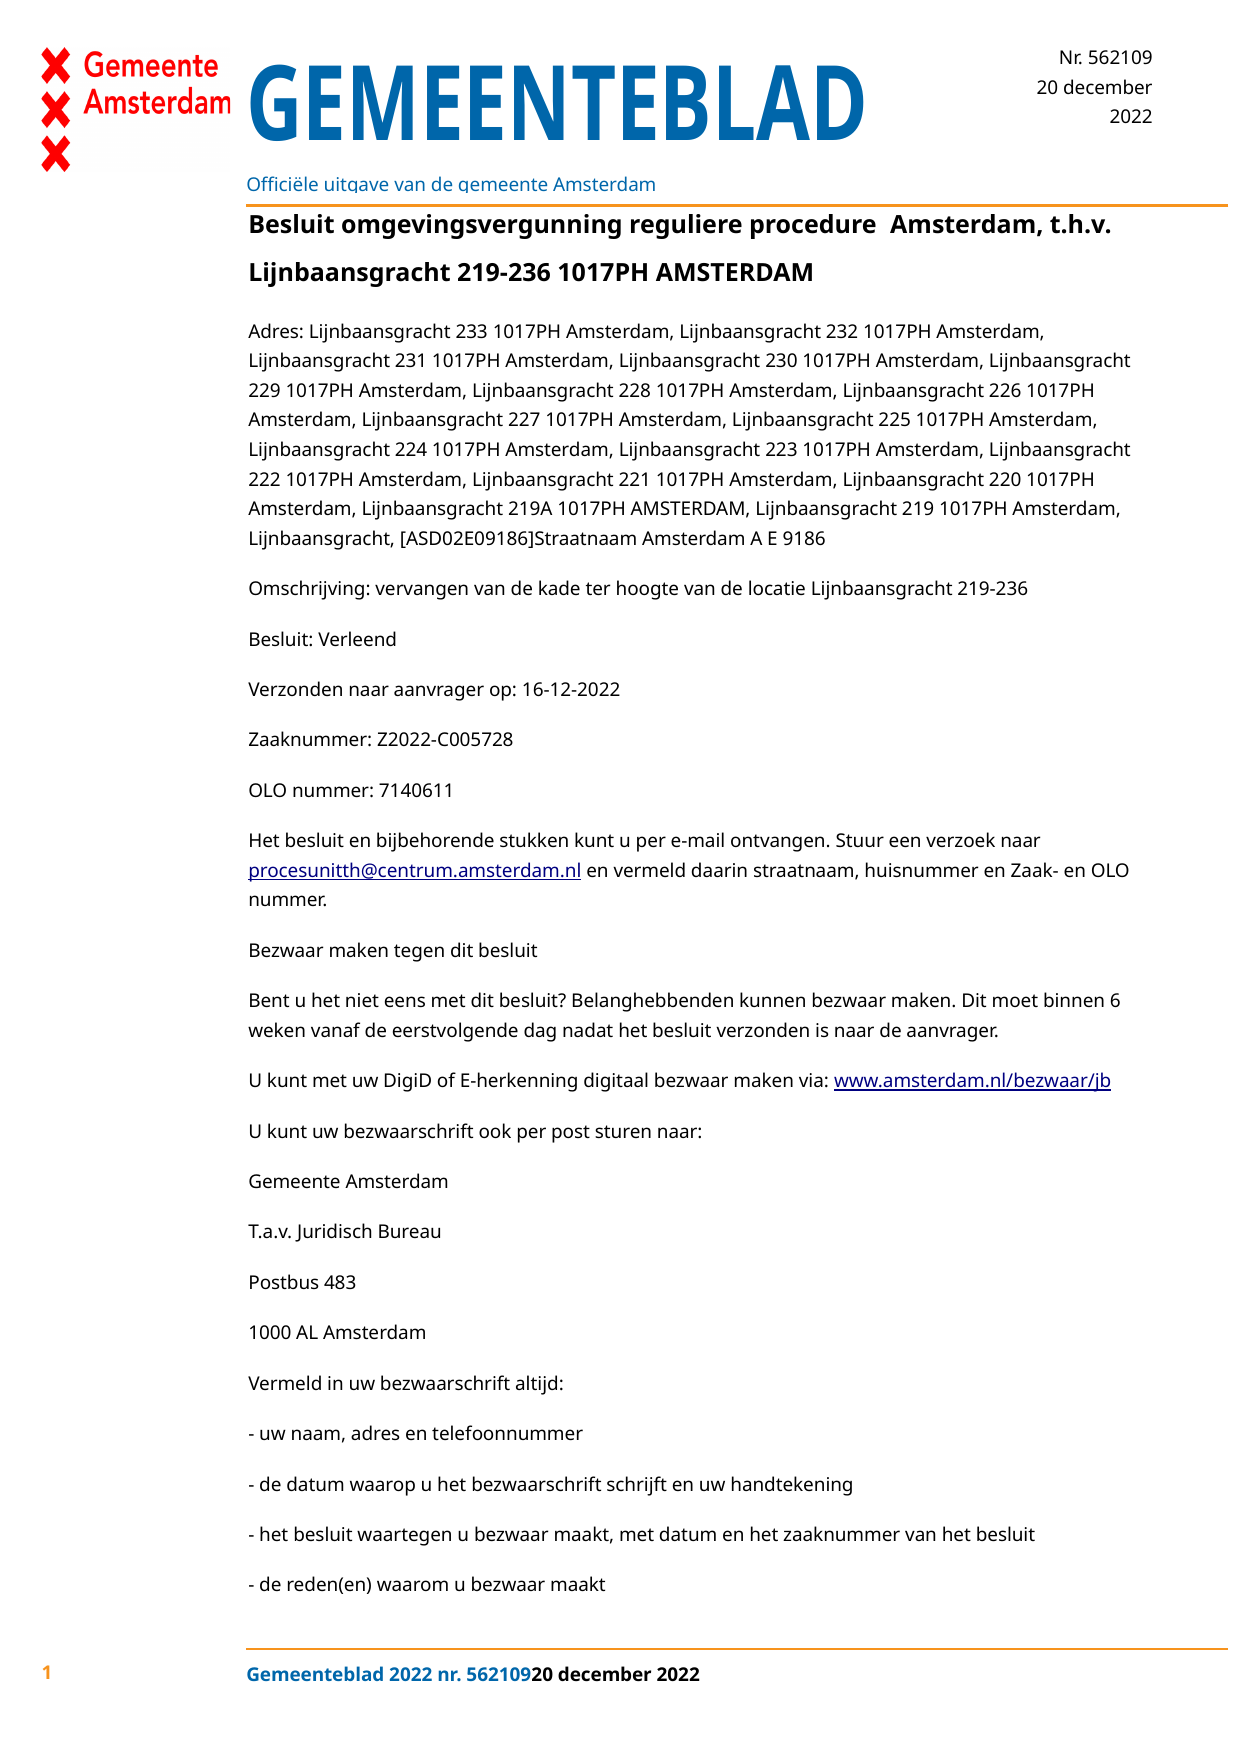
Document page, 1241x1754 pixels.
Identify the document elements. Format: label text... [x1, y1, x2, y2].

text Het besluit en bijbehorende stukken kunt u per e-mail ontvangen. Stuur een verzoek naar procesunitth@centrum.amsterdam.nl en vermeld daarin straatnaam, huisnummer en Zaak- en OLO nummer. [248, 827, 1152, 912]
text T.a.v. Juridisch Bureau [248, 1219, 1152, 1244]
picture [41, 47, 231, 172]
text U kunt met uw DigiD of E-herkenning digitaal bezwaar maken via: www.amsterdam.nl/bezwaar/jb [248, 1067, 1152, 1093]
text Omschrijving: vervangen van de kade ter hoogte van de locatie Lijnbaansgracht 219-236 [248, 575, 1152, 601]
text Postbus 483 [248, 1269, 1152, 1295]
text Bent u het niet eens met dit besluit? Belanghebbenden kunnen bezwaar maken. Dit moet binnen 6 weken vanaf de eerstvolgende dag nadat het besluit verzonden is naar de aanvrager. [248, 987, 1152, 1043]
text Vermeld in uw bezwaarschrift altijd: [248, 1370, 1152, 1396]
text - de datum waarop u het bezwaarschrift schrijft en uw handtekening [248, 1471, 1152, 1497]
text - uw naam, adres en telefoonnummer [248, 1420, 1152, 1446]
text Gemeente Amsterdam [248, 1168, 1152, 1194]
text Adres: Lijnbaansgracht 233 1017PH Amsterdam, Lijnbaansgracht 232 1017PH Amsterdam, Lijnbaansgracht 231 1017PH Amsterdam, Lijnbaansgracht 230 1017PH Amsterdam, Lijnbaansgracht 229 1017PH Amsterdam, Lijnbaansgracht 228 1017PH Amsterdam, Lijnbaansgracht 226 1017PH Amsterdam, Lijnbaansgracht 227 1017PH Amsterdam, Lijnbaansgracht 225 1017PH Amsterdam, Lijnbaansgracht 224 1017PH Amsterdam, Lijnbaansgracht 223 1017PH Amsterdam, Lijnbaansgracht 222 1017PH Amsterdam, Lijnbaansgracht 221 1017PH Amsterdam, Lijnbaansgracht 220 1017PH Amsterdam, Lijnbaansgracht 219A 1017PH AMSTERDAM, Lijnbaansgracht 219 1017PH Amsterdam, Lijnbaansgracht, [ASD02E09186]Straatnaam Amsterdam A E 9186 [248, 318, 1152, 551]
text Bezwaar maken tegen dit besluit [248, 937, 1152, 963]
text - het besluit waartegen u bezwaar maakt, met datum en het zaaknummer van het besluit [248, 1521, 1152, 1547]
text Besluit omgevingsvergunning reguliere procedure Amsterdam, t.h.v. Lijnbaansgracht 219-236 1017PH AMSTERDAM [248, 207, 1152, 288]
text OLO nummer: 7140611 [248, 777, 1152, 803]
text Zaaknummer: Z2022-C005728 [248, 727, 1152, 752]
text 1000 AL Amsterdam [248, 1319, 1152, 1345]
text Verzonden naar aanvrager op: 16-12-2022 [248, 676, 1152, 702]
text Besluit: Verleend [248, 626, 1152, 652]
text - de reden(en) waarom u bezwaar maakt [248, 1572, 1152, 1597]
text U kunt uw bezwaarschrift ook per post sturen naar: [248, 1118, 1152, 1144]
